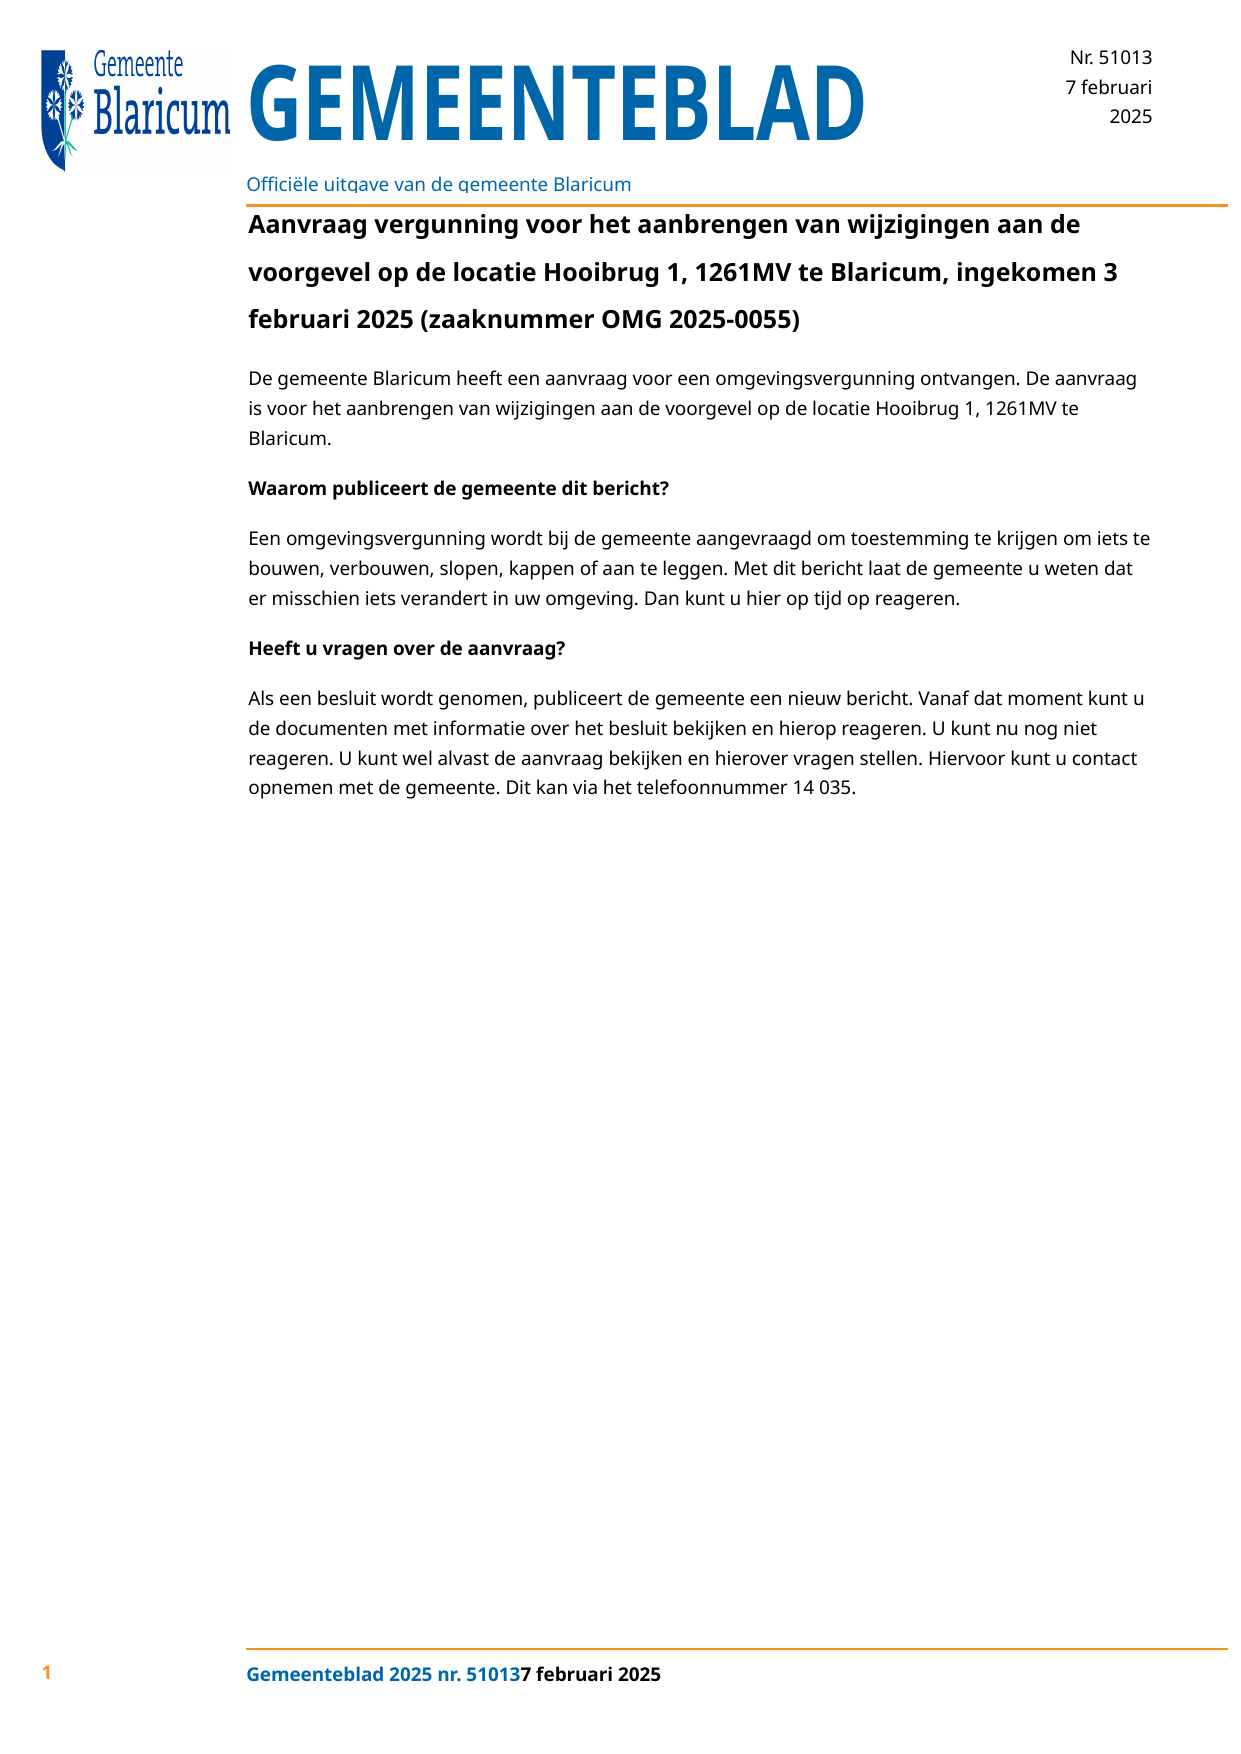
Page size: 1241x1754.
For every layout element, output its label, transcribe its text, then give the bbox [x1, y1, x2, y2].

text De gemeente Blaricum heeft een aanvraag voor een omgevingsvergunning ontvangen. De aanvraag is voor het aanbrengen van wijzigingen aan de voorgevel op de locatie Hooibrug 1, 1261MV te Blaricum. [248, 366, 1152, 450]
text Waarom publiceert de gemeente dit bericht? [248, 475, 1152, 501]
text Als een besluit wordt genomen, publiceert de gemeente een nieuw bericht. Vanaf dat moment kunt u de documenten met informatie over het besluit bekijken en hierop reageren. U kunt nu nog niet reageren. U kunt wel alvast de aanvraag bekijken en hierover vragen stellen. Hiervoor kunt u contact opnemen met de gemeente. Dit kan via het telefoonnummer 14 035. [248, 686, 1152, 800]
text Een omgevingsvergunning wordt bij de gemeente aangevraagd om toestemming te krijgen om iets te bouwen, verbouwen, slopen, kappen of aan te leggen. Met dit bericht laat de gemeente u weten dat er misschien iets verandert in uw omgeving. Dan kunt u hier op tijd op reageren. [248, 526, 1152, 610]
text Aanvraag vergunning voor het aanbrengen van wijzigingen aan de voorgevel op de locatie Hooibrug 1, 1261MV te Blaricum, ingekomen 3 februari 2025 (zaaknummer OMG 2025-0055) [248, 207, 1152, 336]
picture [41, 47, 231, 172]
text Heeft u vragen over de aanvraag? [248, 635, 1152, 661]
